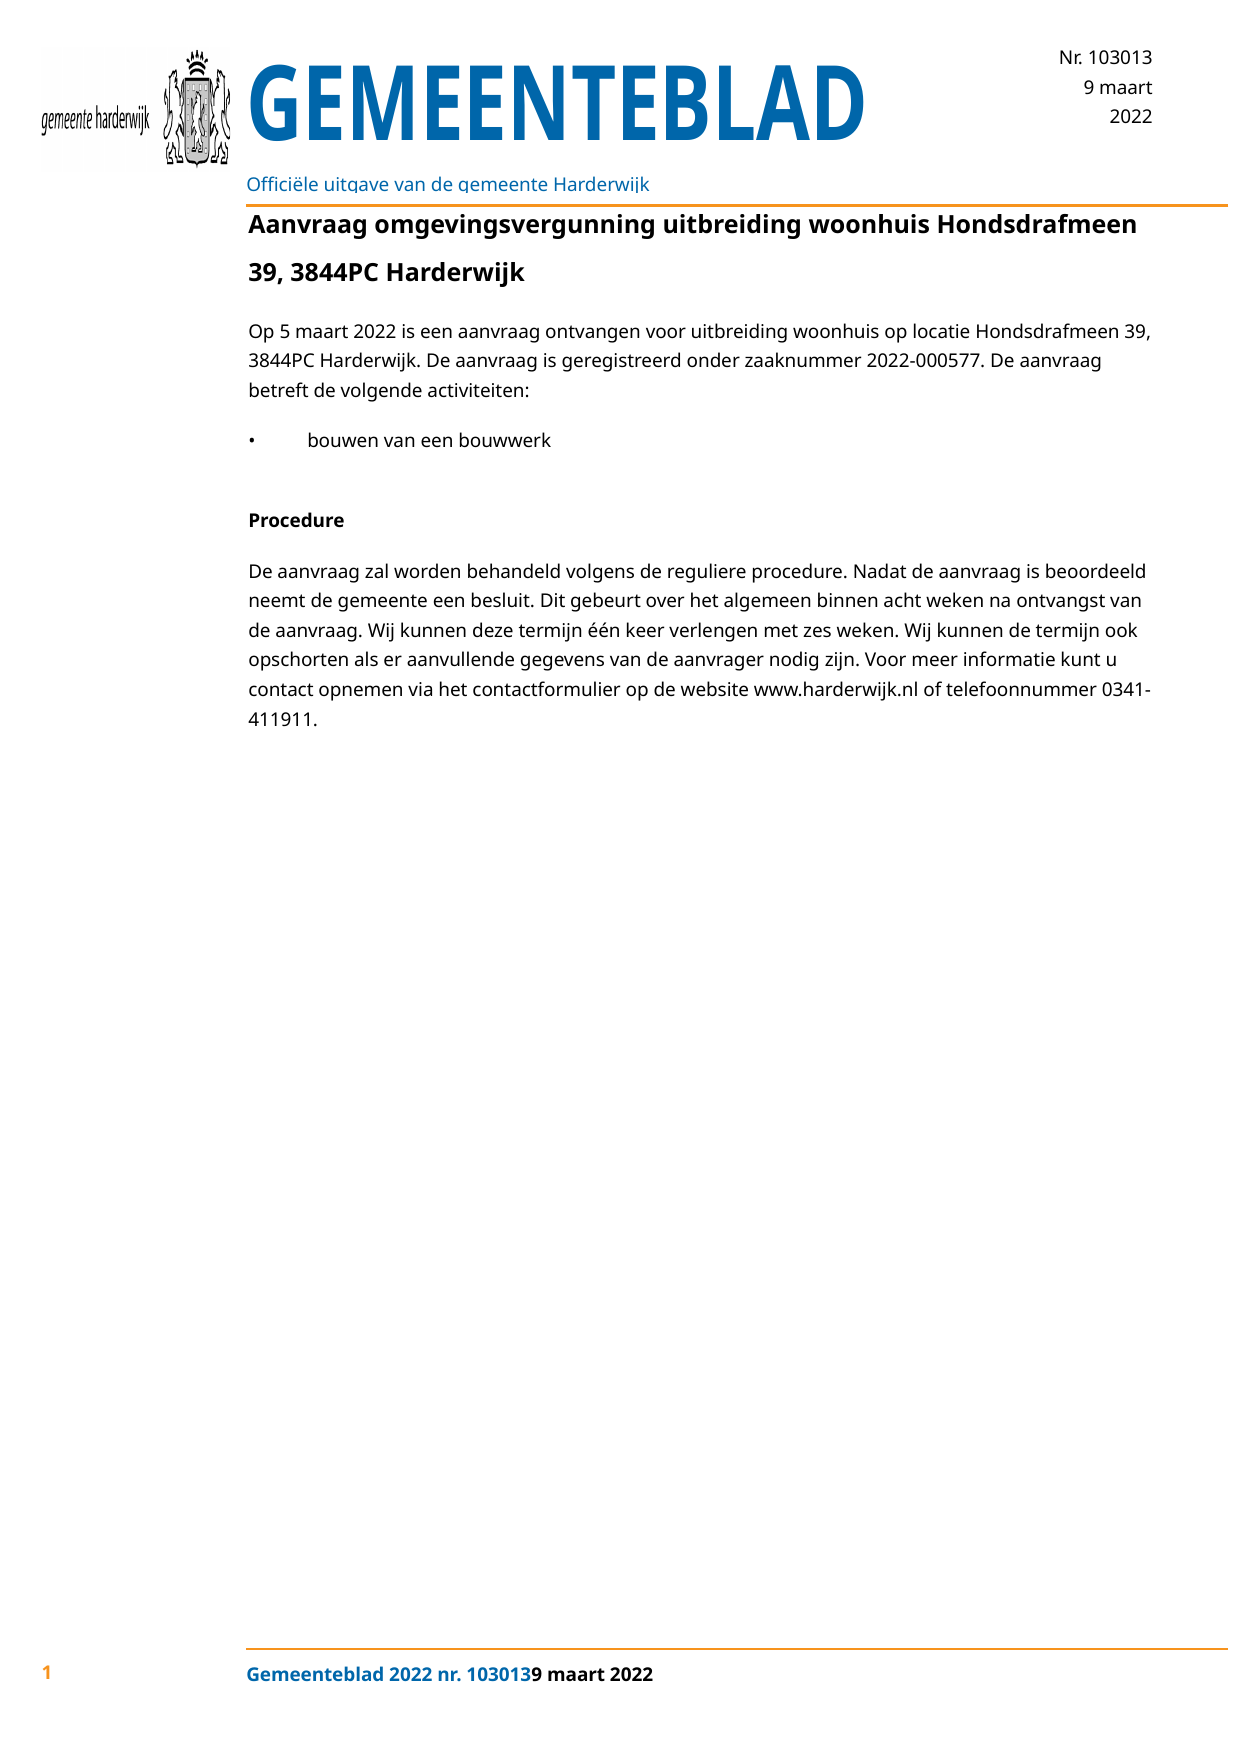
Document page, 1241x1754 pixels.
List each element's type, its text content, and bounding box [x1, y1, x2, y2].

list bouwen van een bouwwerk [248, 427, 1152, 453]
text Procedure [248, 507, 1152, 533]
text Op 5 maart 2022 is een aanvraag ontvangen voor uitbreiding woonhuis op locatie Hondsdrafmeen 39, 3844PC Harderwijk. De aanvraag is geregistreerd onder zaaknummer 2022-000577. De aanvraag betreft de volgende activiteiten: [248, 318, 1152, 403]
picture [41, 47, 231, 172]
text Aanvraag omgevingsvergunning uitbreiding woonhuis Hondsdrafmeen 39, 3844PC Harderwijk [248, 207, 1152, 288]
text De aanvraag zal worden behandeld volgens de reguliere procedure. Nadat de aanvraag is beoordeeld neemt de gemeente een besluit. Dit gebeurt over het algemeen binnen acht weken na ontvangst van de aanvraag. Wij kunnen deze termijn één keer verlengen met zes weken. Wij kunnen de termijn ook opschorten als er aanvullende gegevens van de aanvrager nodig zijn. Voor meer informatie kunt u contact opnemen via het contactformulier op de website www.harderwijk.nl of telefoonnummer 0341-411911. [248, 558, 1152, 732]
